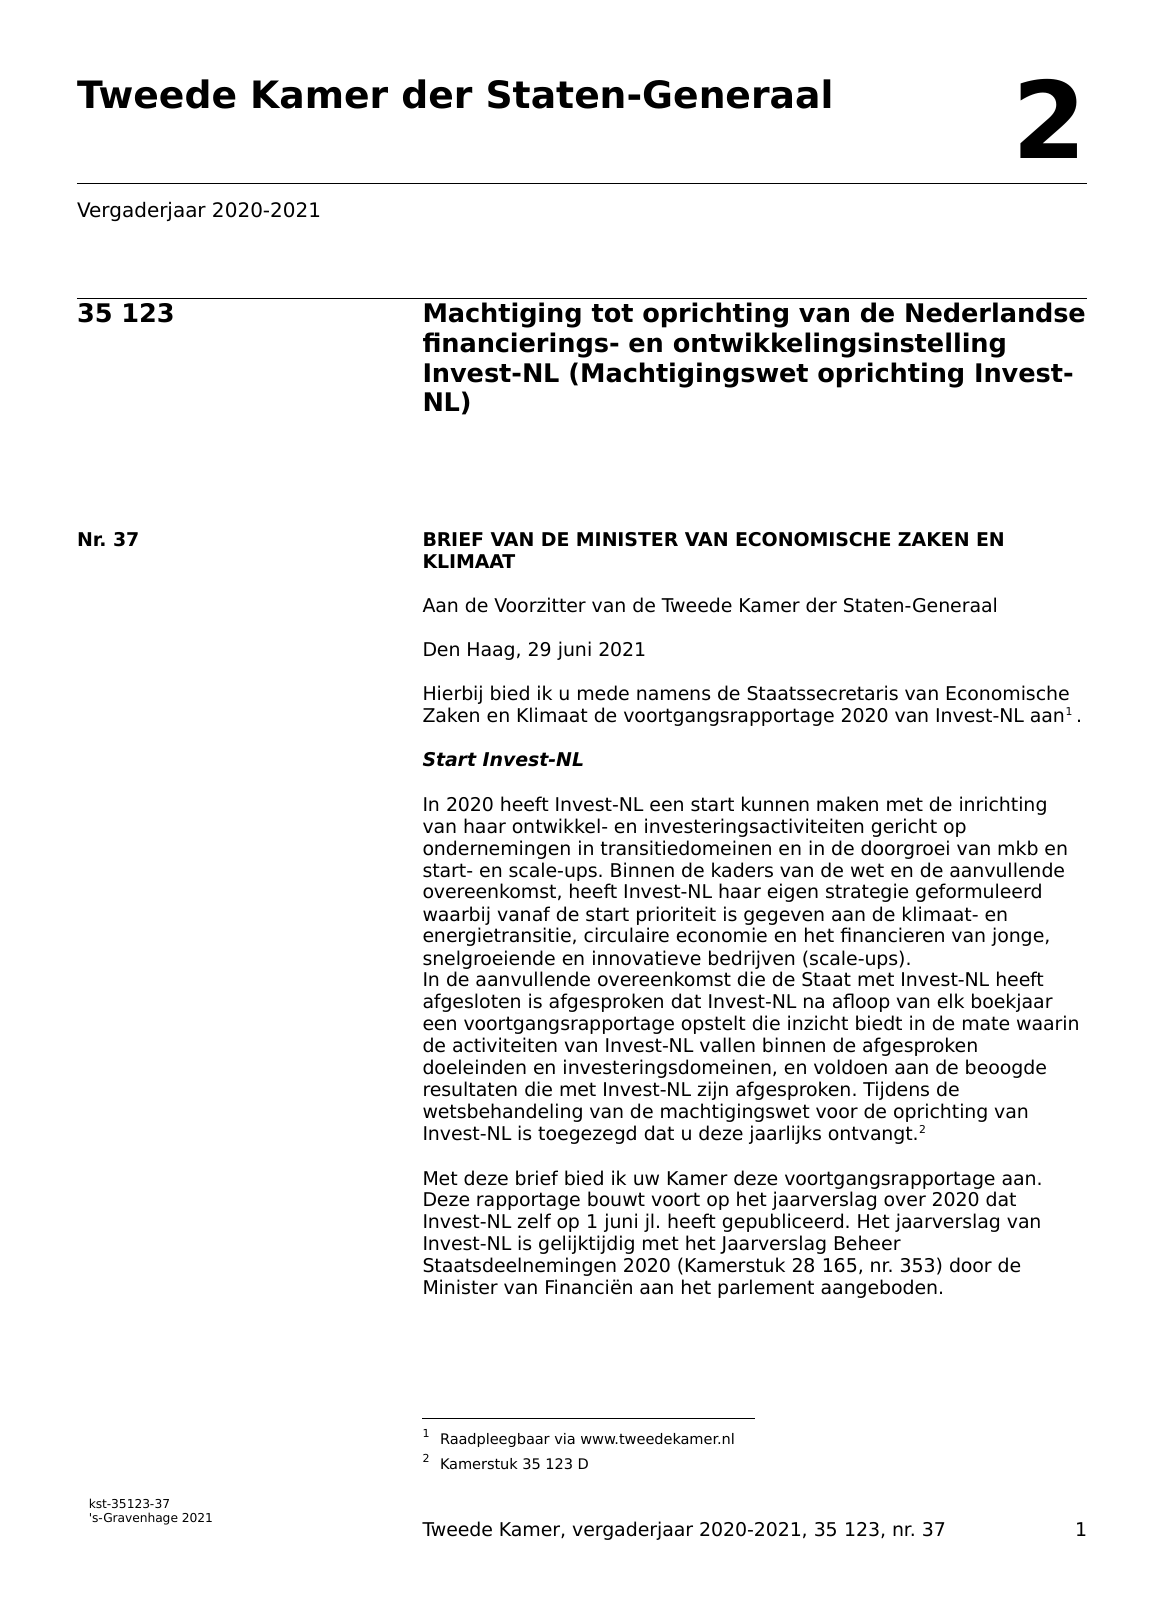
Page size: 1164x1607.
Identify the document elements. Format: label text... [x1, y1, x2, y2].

text 's-Gravenhage 2021 [88, 1511, 323, 1525]
text Met deze brief bied ik uw Kamer deze voortgangsrapportage aan. Deze rapportage bouwt voort op het jaarverslag over 2020 dat Invest-NL zelf op 1 juni jl. heeft gepubliceerd. Het jaarverslag van Invest-NL is gelijktijdig met het Jaarverslag Beheer Staatsdeelnemingen 2020 (Kamerstuk 28 165, nr. 353) door de Minister van Financiën aan het parlement aangeboden. [422, 1167, 1087, 1299]
subtitle Start Invest-NL [422, 749, 1087, 771]
text In de aanvullende overeenkomst die de Staat met Invest-NL heeft afgesloten is afgesproken dat Invest-NL na afloop van elk boekjaar een voortgangsrapportage opstelt die inzicht biedt in de mate waarin de activiteiten van Invest-NL vallen binnen de afgesproken doeleinden en investeringsdomeinen, en voldoen aan de beoogde resultaten die met Invest-NL zijn afgesproken. Tijdens de wetsbehandeling van de machtigingswet voor de oprichting van Invest-NL is toegezegd dat u deze jaarlijks ontvangt. [422, 969, 1087, 1145]
text In 2020 heeft Invest-NL een start kunnen maken met de inrichting van haar ontwikkel- en investeringsactiviteiten gericht op ondernemingen in transitiedomeinen en in de doorgroei van mkb en start- en scale-ups. Binnen de kaders van de wet en de aanvullende overeenkomst, heeft Invest-NL haar eigen strategie geformuleerd waarbij vanaf de start prioriteit is gegeven aan de klimaat- en energietransitie, circulaire economie en het financieren van jonge, snelgroeiende en innovatieve bedrijven (scale-ups). [422, 793, 1087, 969]
text Kamerstuk 35 123 D [422, 1452, 1087, 1474]
text Hierbij bied ik u mede namens de Staatssecretaris van Economische Zaken en Klimaat de voortgangsrapportage 2020 van Invest-NL aan. [422, 683, 1087, 727]
table_header Tweede Kamer der Staten-Generaal [77, 59, 886, 183]
text Den Haag, 29 juni 2021 [422, 639, 1087, 661]
text Aan de Voorzitter van de Tweede Kamer der Staten-Generaal [422, 595, 1087, 617]
text kst-35123-37 [88, 1497, 323, 1511]
text Raadpleegbaar via www.tweedekamer.nl [422, 1427, 1087, 1449]
table_header 2 [886, 59, 1087, 183]
subtitle 35 123 Machtiging tot oprichting van de Nederlandse financierings- en ontwikkelingsinstelling Invest-NL (Machtigingswet oprichting Invest-NL) [77, 299, 1087, 418]
table_cell Vergaderjaar 2020-2021 [77, 184, 1087, 298]
subtitle Nr. 37 BRIEF VAN DE MINISTER VAN ECONOMISCHE ZAKEN EN KLIMAAT [77, 529, 1087, 573]
